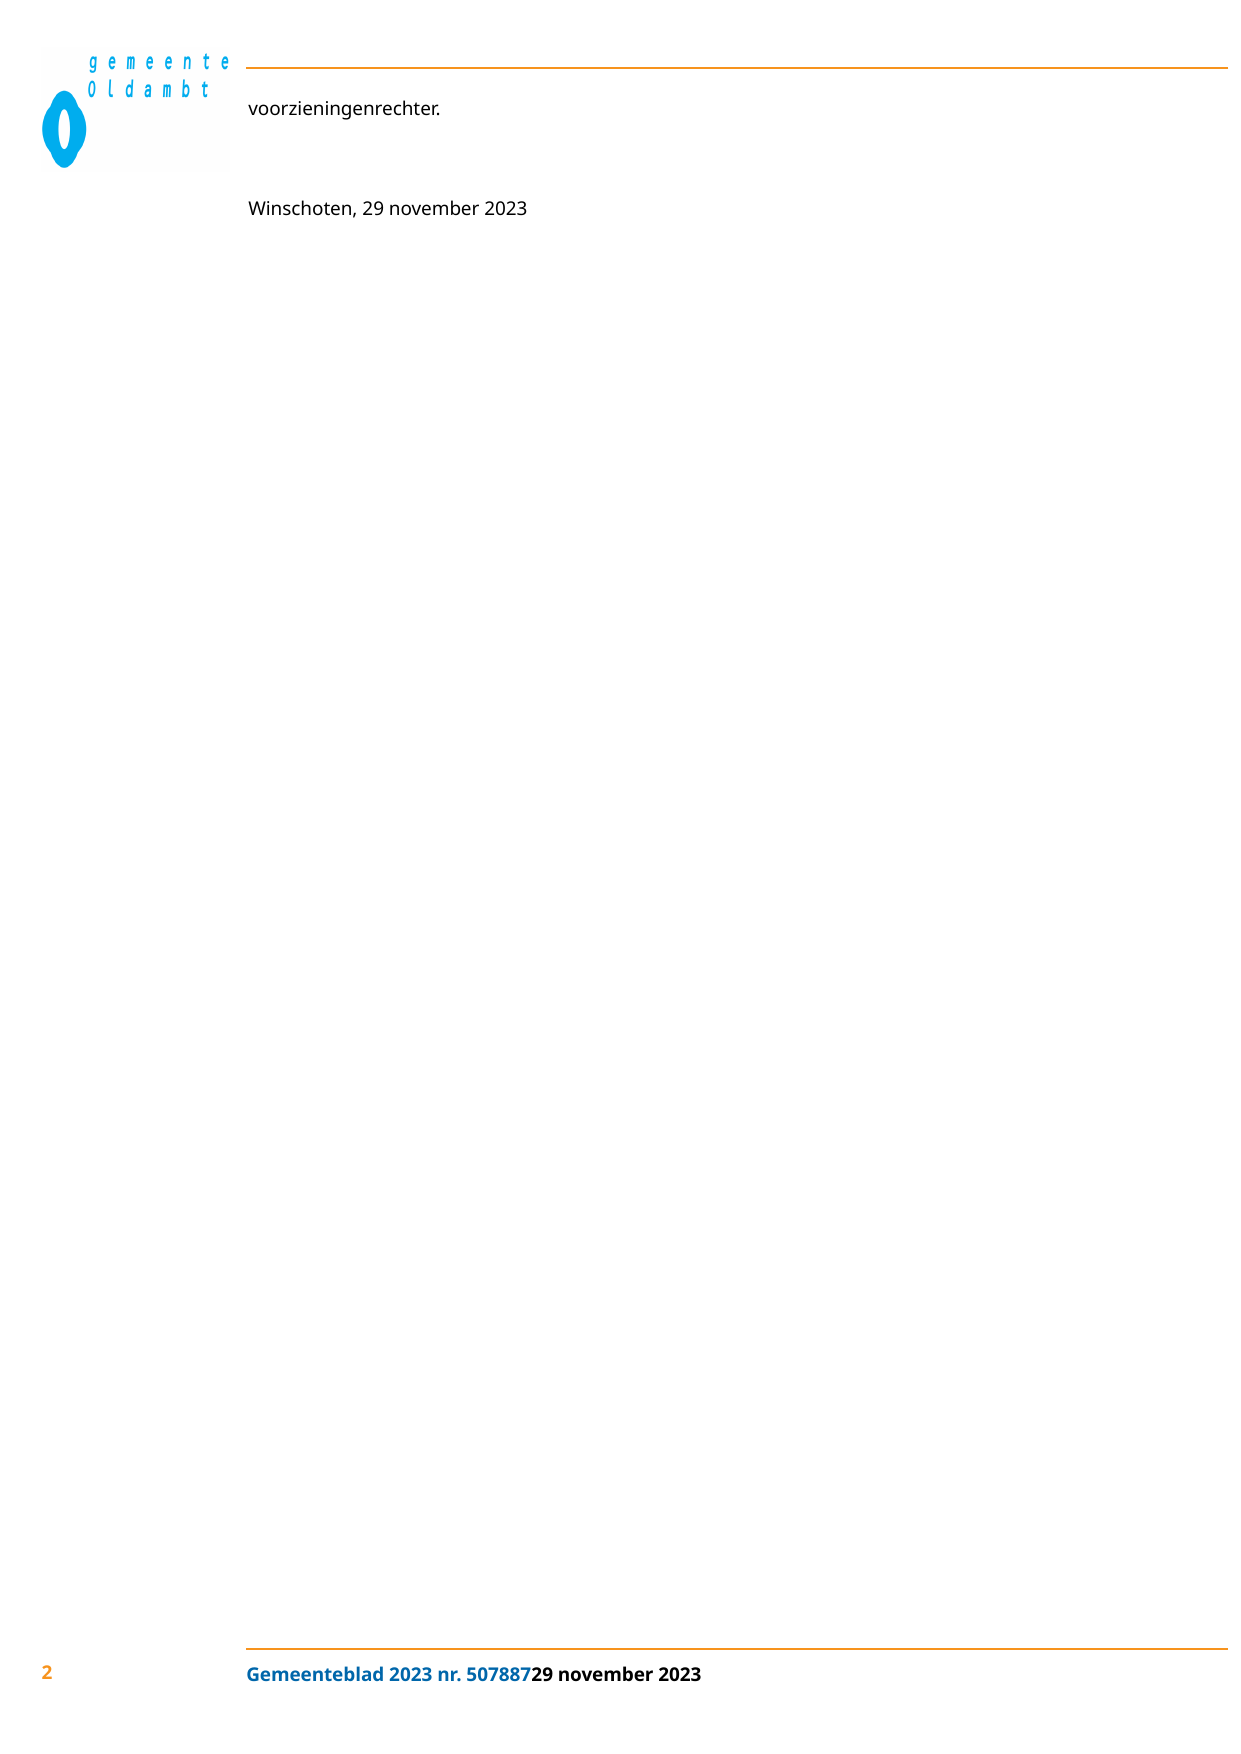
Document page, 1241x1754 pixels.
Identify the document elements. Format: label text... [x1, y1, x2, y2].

text Winschoten, 29 november 2023 [248, 196, 1152, 221]
text voorzieningenrechter. [248, 95, 1152, 121]
picture [41, 47, 231, 172]
